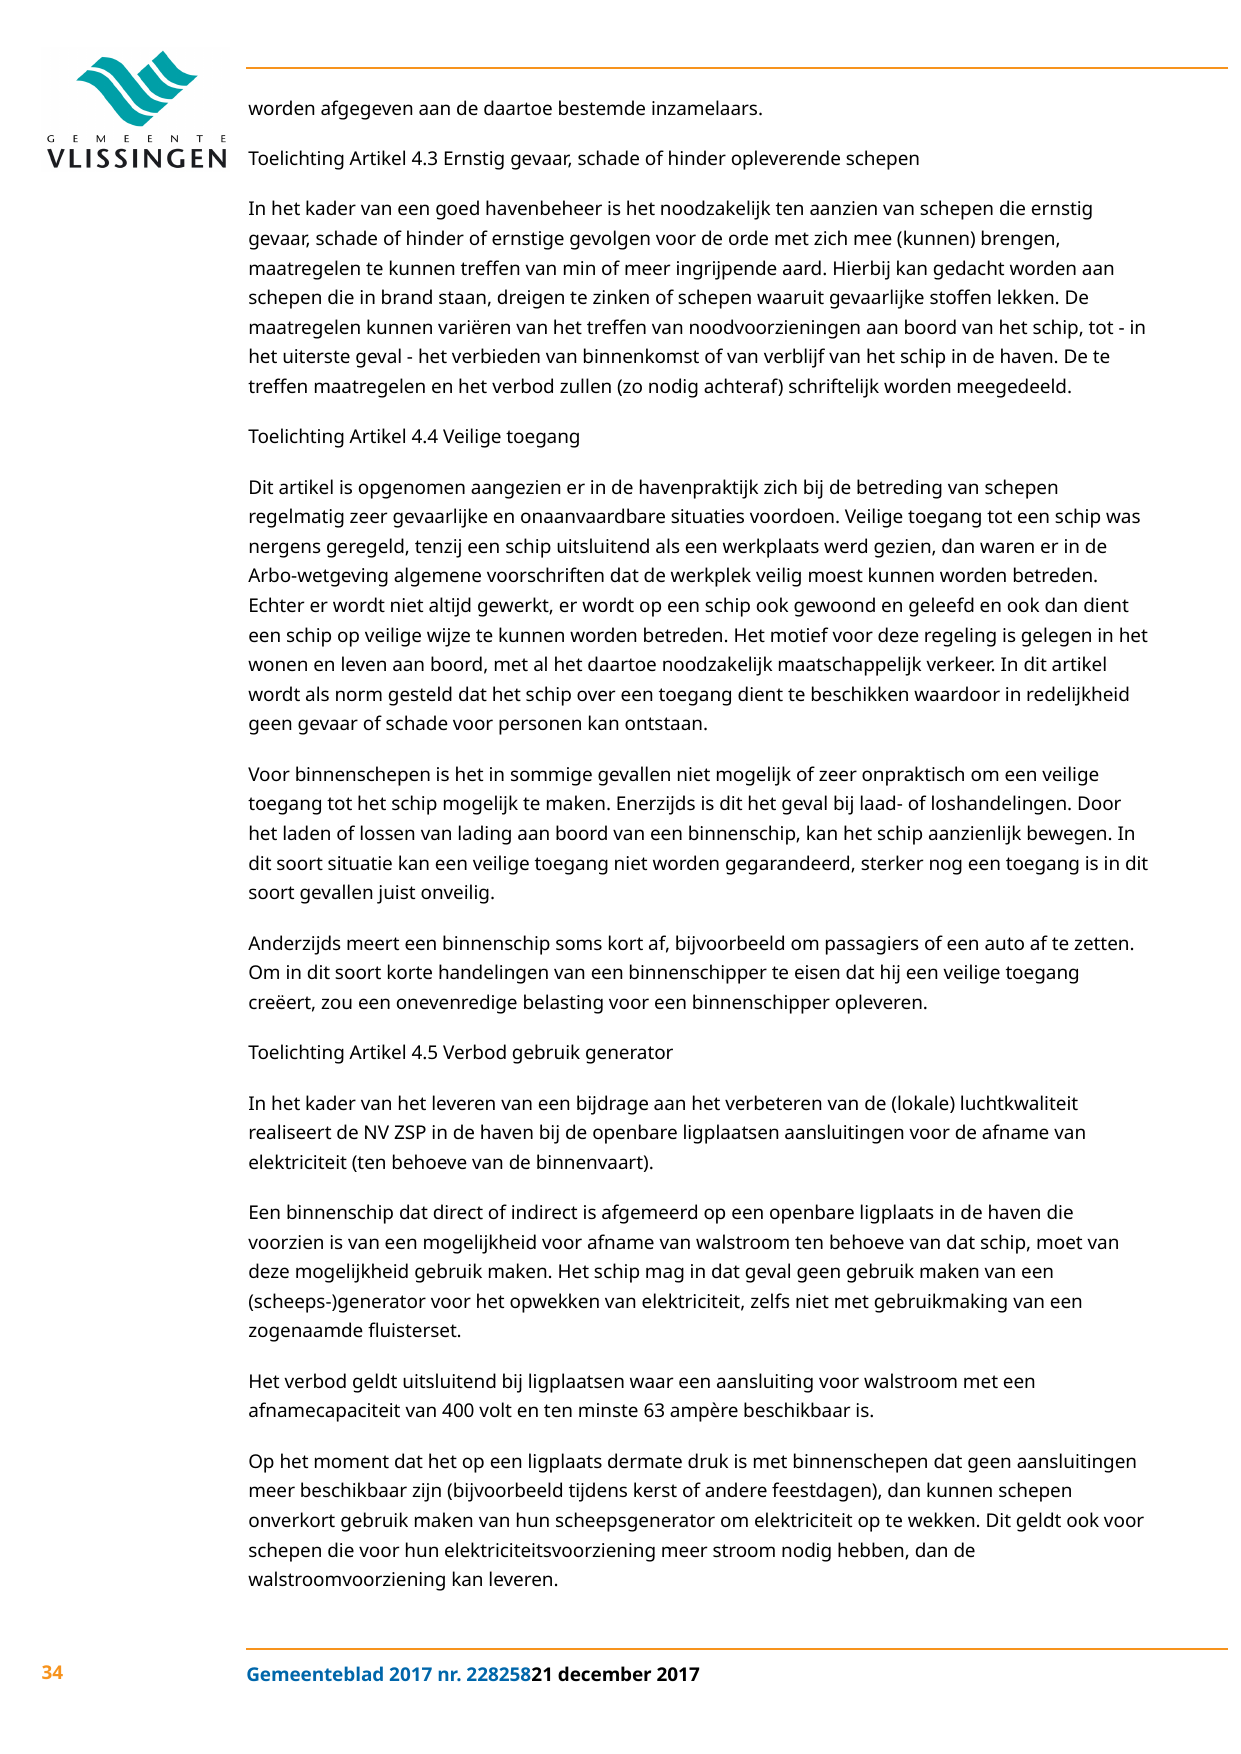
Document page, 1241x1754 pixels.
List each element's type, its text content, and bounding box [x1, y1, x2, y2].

text worden afgegeven aan de daartoe bestemde inzamelaars. [248, 95, 1152, 121]
text Toelichting Artikel 4.4 Veilige toegang [248, 423, 1152, 449]
text Toelichting Artikel 4.3 Ernstig gevaar, schade of hinder opleverende schepen [248, 145, 1152, 171]
text Op het moment dat het op een ligplaats dermate druk is met binnenschepen dat geen aansluitingen meer beschikbaar zijn (bijvoorbeeld tijdens kerst of andere feestdagen), dan kunnen schepen onverkort gebruik maken van hun scheepsgenerator om elektriciteit op te wekken. Dit geldt ook voor schepen die voor hun elektriciteitsvoorziening meer stroom nodig hebben, dan de walstroomvoorziening kan leveren. [248, 1448, 1152, 1592]
text Anderzijds meert een binnenschip soms kort af, bijvoorbeeld om passagiers of een auto af te zetten. Om in dit soort korte handelingen van een binnenschipper te eisen dat hij een veilige toegang creëert, zou een onevenredige belasting voor een binnenschipper opleveren. [248, 930, 1152, 1015]
picture [41, 47, 231, 172]
text In het kader van een goed havenbeheer is het noodzakelijk ten aanzien van schepen die ernstig gevaar, schade of hinder of ernstige gevolgen voor de orde met zich mee (kunnen) brengen, maatregelen te kunnen treffen van min of meer ingrijpende aard. Hierbij kan gedacht worden aan schepen die in brand staan, dreigen te zinken of schepen waaruit gevaarlijke stoffen lekken. De maatregelen kunnen variëren van het treffen van noodvoorzieningen aan boord van het schip, tot - in het uiterste geval - het verbieden van binnenkomst of van verblijf van het schip in de haven. De te treffen maatregelen en het verbod zullen (zo nodig achteraf) schriftelijk worden meegedeeld. [248, 196, 1152, 399]
text Het verbod geldt uitsluitend bij ligplaatsen waar een aansluiting voor walstroom met een afnamecapaciteit van 400 volt en ten minste 63 ampère beschikbaar is. [248, 1368, 1152, 1423]
text In het kader van het leveren van een bijdrage aan het verbeteren van de (lokale) luchtkwaliteit realiseert de NV ZSP in de haven bij de openbare ligplaatsen aansluitingen voor de afname van elektriciteit (ten behoeve van de binnenvaart). [248, 1090, 1152, 1175]
text Toelichting Artikel 4.5 Verbod gebruik generator [248, 1039, 1152, 1065]
text Dit artikel is opgenomen aangezien er in de havenpraktijk zich bij de betreding van schepen regelmatig zeer gevaarlijke en onaanvaardbare situaties voordoen. Veilige toegang tot een schip was nergens geregeld, tenzij een schip uitsluitend als een werkplaats werd gezien, dan waren er in de Arbo-wetgeving algemene voorschriften dat de werkplek veilig moest kunnen worden betreden. Echter er wordt niet altijd gewerkt, er wordt op een schip ook gewoond en geleefd en ook dan dient een schip op veilige wijze te kunnen worden betreden. Het motief voor deze regeling is gelegen in het wonen en leven aan boord, met al het daartoe noodzakelijk maatschappelijk verkeer. In dit artikel wordt als norm gesteld dat het schip over een toegang dient te beschikken waardoor in redelijkheid geen gevaar of schade voor personen kan ontstaan. [248, 474, 1152, 736]
text Voor binnenschepen is het in sommige gevallen niet mogelijk of zeer onpraktisch om een veilige toegang tot het schip mogelijk te maken. Enerzijds is dit het geval bij laad- of loshandelingen. Door het laden of lossen van lading aan boord van een binnenschip, kan het schip aanzienlijk bewegen. In dit soort situatie kan een veilige toegang niet worden gegarandeerd, sterker nog een toegang is in dit soort gevallen juist onveilig. [248, 761, 1152, 905]
text Een binnenschip dat direct of indirect is afgemeerd op een openbare ligplaats in de haven die voorzien is van een mogelijkheid voor afname van walstroom ten behoeve van dat schip, moet van deze mogelijkheid gebruik maken. Het schip mag in dat geval geen gebruik maken van een (scheeps-)generator voor het opwekken van elektriciteit, zelfs niet met gebruikmaking van een zogenaamde fluisterset. [248, 1199, 1152, 1343]
